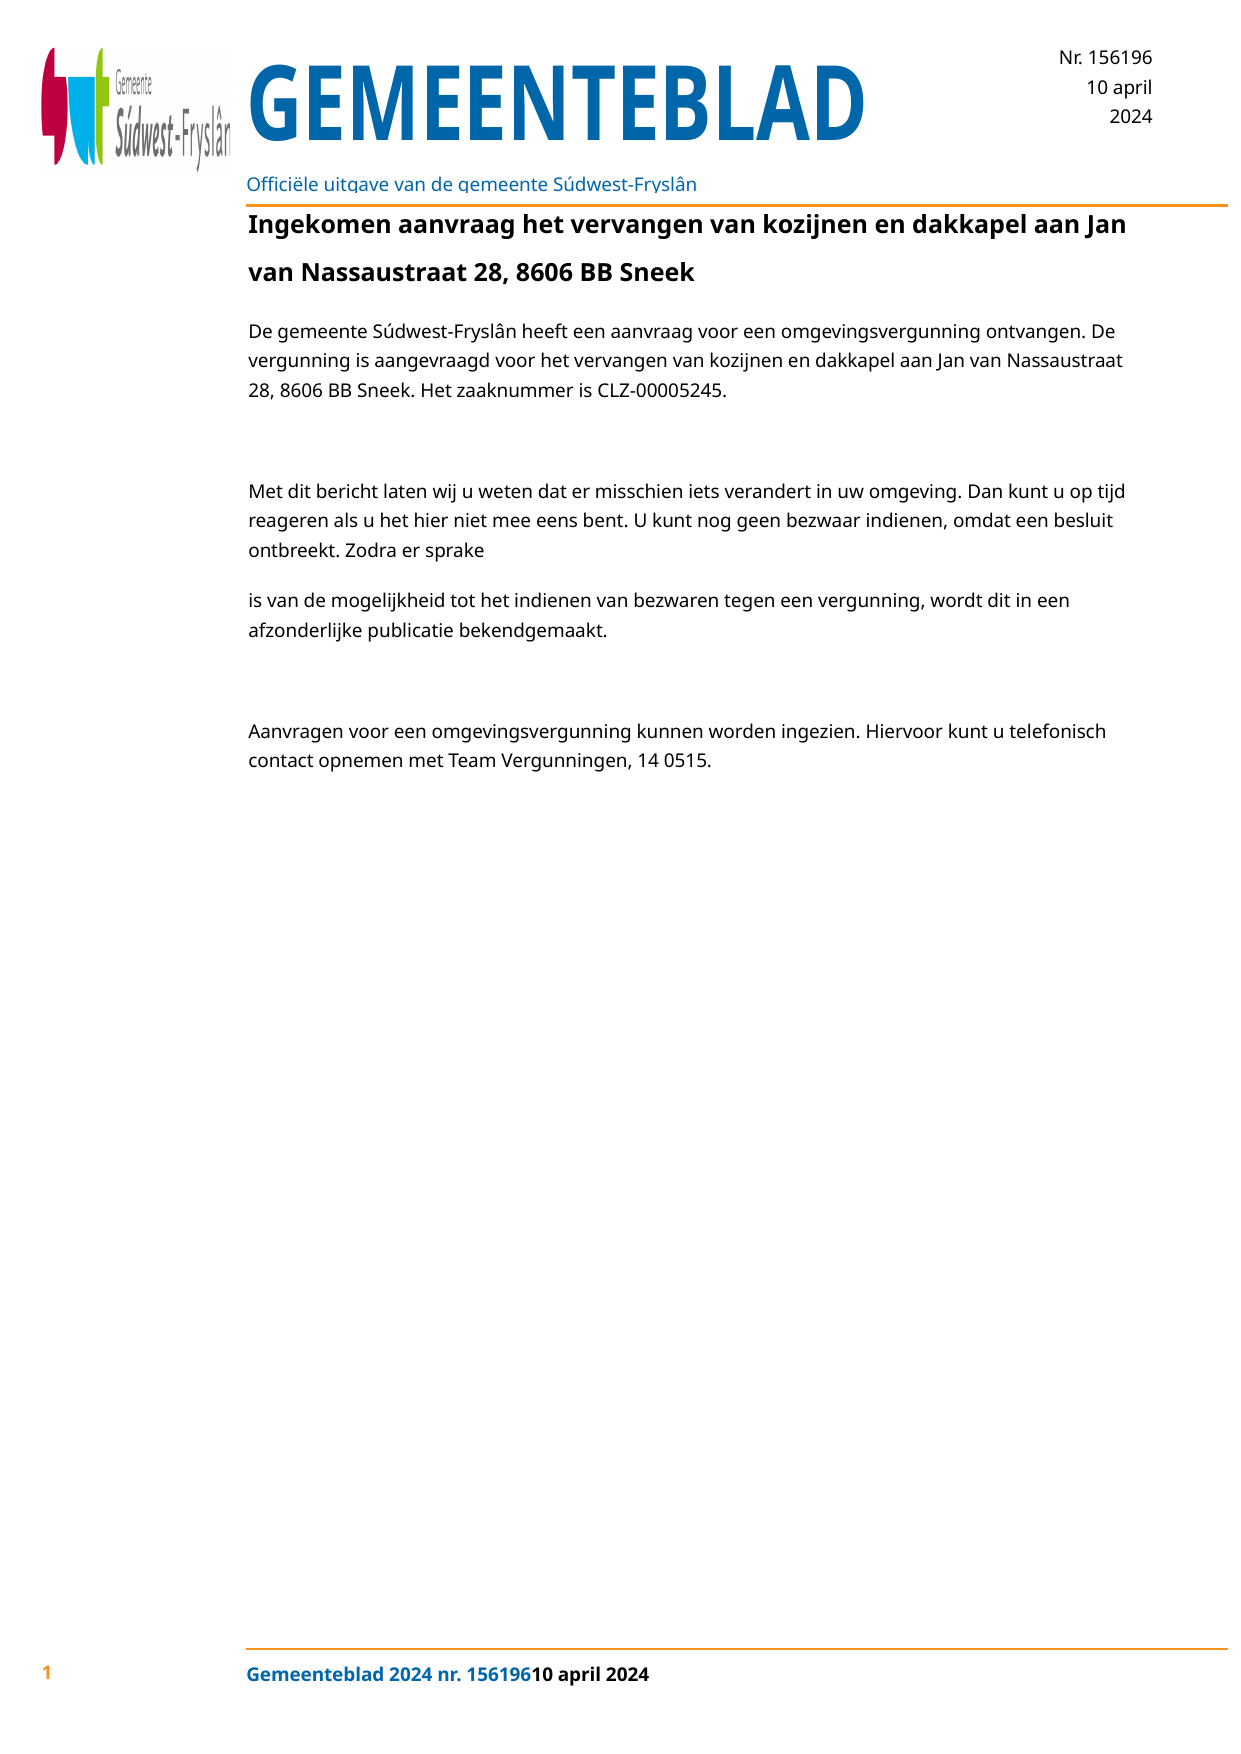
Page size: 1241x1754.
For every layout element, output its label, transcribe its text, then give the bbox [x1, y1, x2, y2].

text Aanvragen voor een omgevingsvergunning kunnen worden ingezien. Hiervoor kunt u telefonisch contact opnemen met Team Vergunningen, 14 0515. [248, 718, 1152, 773]
text Met dit bericht laten wij u weten dat er misschien iets verandert in uw omgeving. Dan kunt u op tijd reageren als u het hier niet mee eens bent. U kunt nog geen bezwaar indienen, omdat een besluit ontbreekt. Zodra er sprake [248, 478, 1152, 563]
text De gemeente Súdwest-Fryslân heeft een aanvraag voor een omgevingsvergunning ontvangen. De vergunning is aangevraagd voor het vervangen van kozijnen en dakkapel aan Jan van Nassaustraat 28, 8606 BB Sneek. Het zaaknummer is CLZ-00005245. [248, 318, 1152, 403]
text Ingekomen aanvraag het vervangen van kozijnen en dakkapel aan Jan van Nassaustraat 28, 8606 BB Sneek [248, 207, 1152, 288]
text is van de mogelijkheid tot het indienen van bezwaren tegen een vergunning, wordt dit in een afzonderlijke publicatie bekendgemaakt. [248, 587, 1152, 643]
picture [41, 47, 231, 172]
